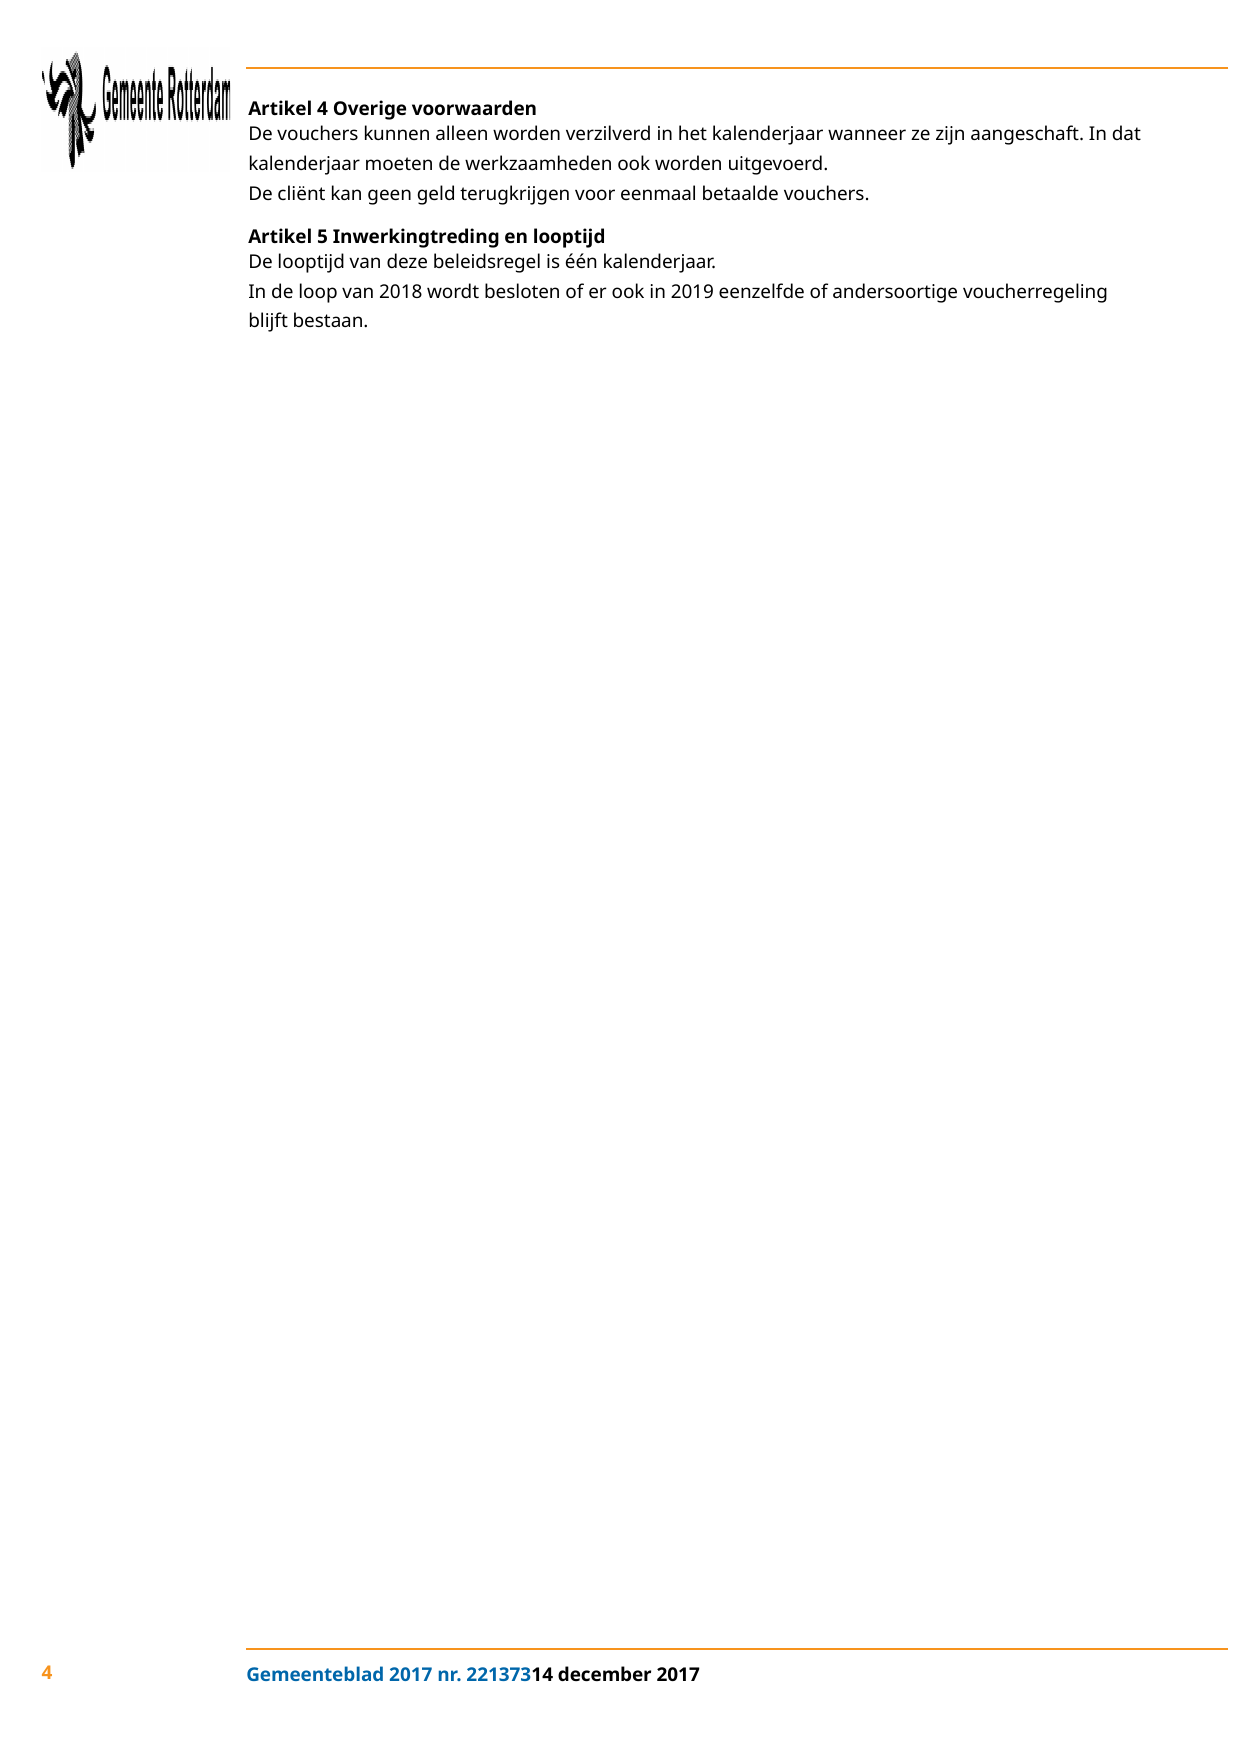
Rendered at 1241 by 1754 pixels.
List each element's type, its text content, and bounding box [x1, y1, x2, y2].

picture [41, 47, 231, 172]
text De cliënt kan geen geld terugkrijgen voor eenmaal betaalde vouchers. [248, 180, 1152, 205]
text Artikel 5 Inwerkingtreding en looptijd [248, 223, 1152, 248]
text In de loop van 2018 wordt besloten of er ook in 2019 eenzelfde of andersoortige voucherregeling blijft bestaan. [248, 278, 1152, 333]
text Artikel 4 Overige voorwaarden [248, 95, 1152, 121]
text De looptijd van deze beleidsregel is één kalenderjaar. [248, 248, 1152, 274]
text De vouchers kunnen alleen worden verzilverd in het kalenderjaar wanneer ze zijn aangeschaft. In dat kalenderjaar moeten de werkzaamheden ook worden uitgevoerd. [248, 121, 1152, 176]
